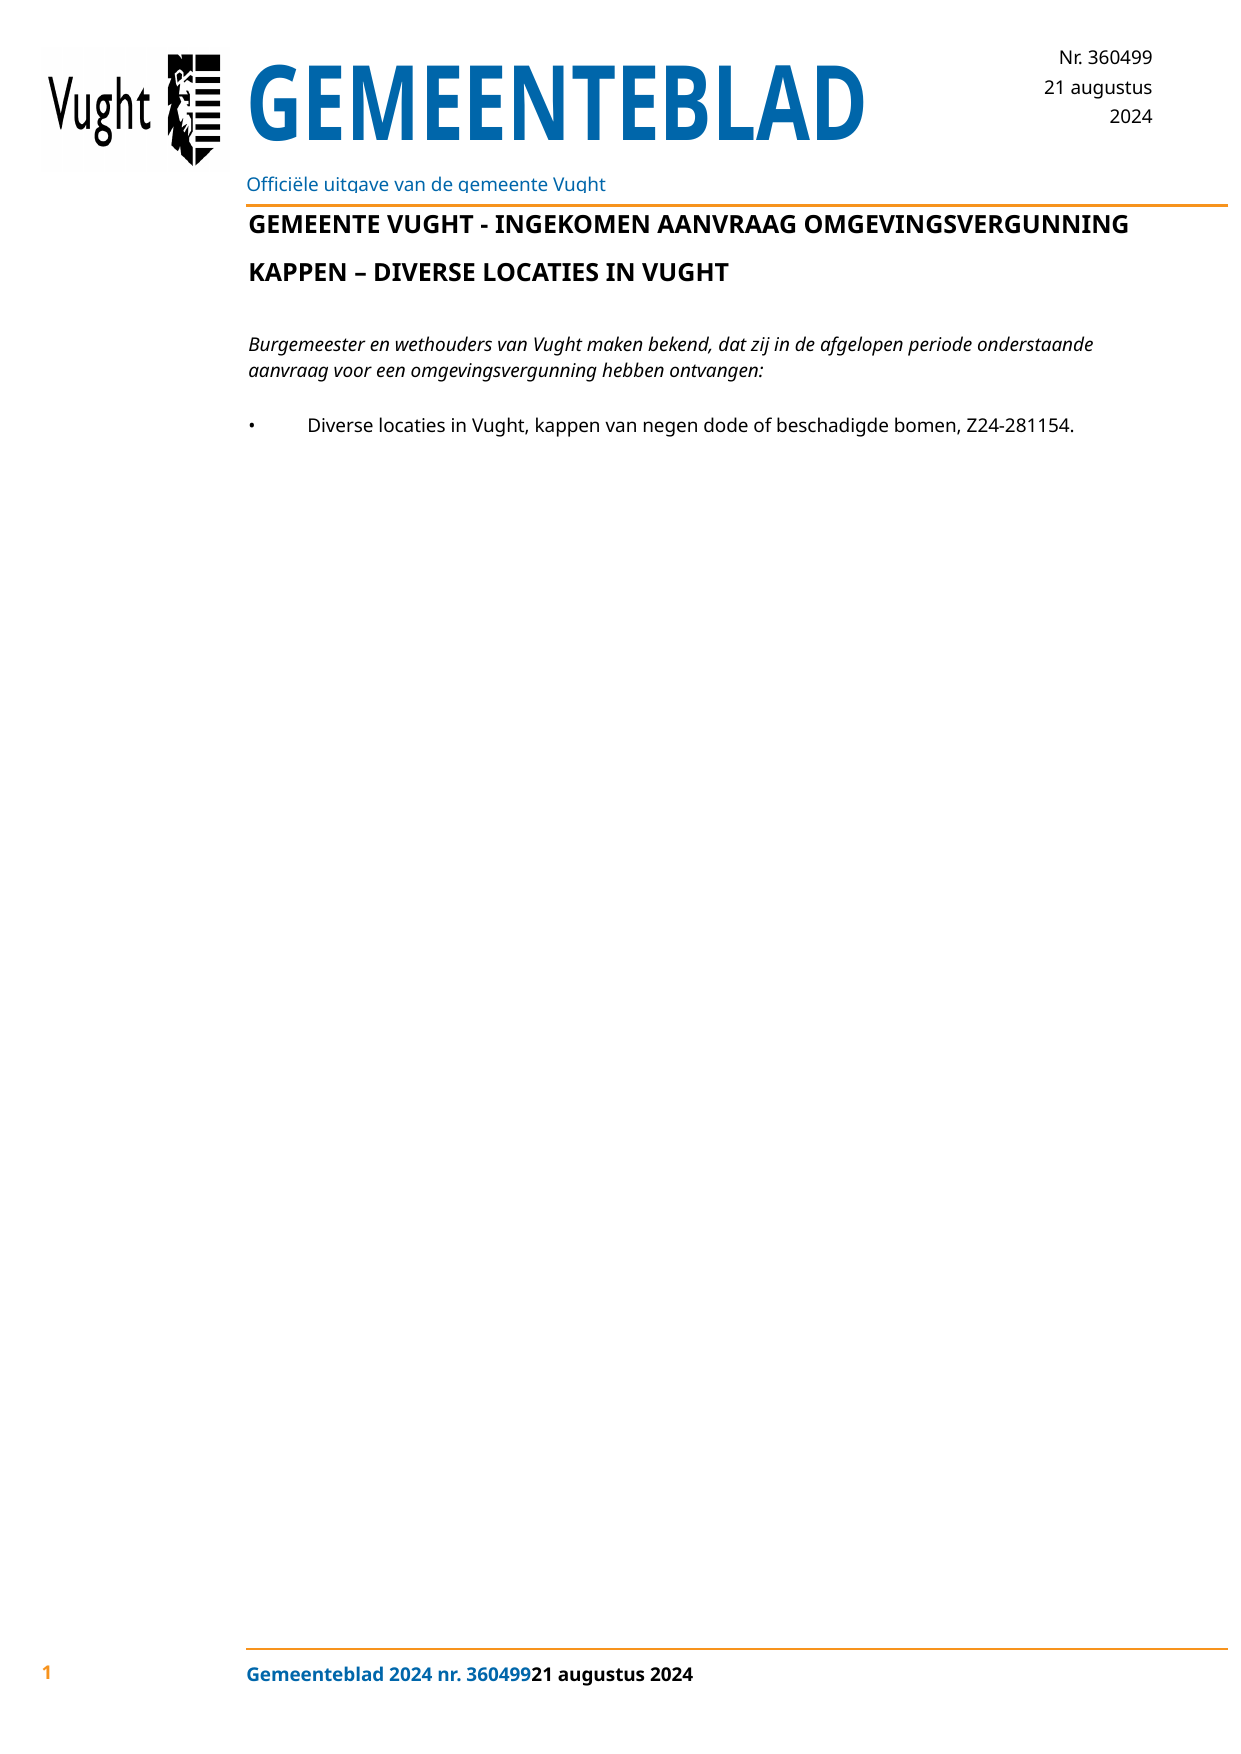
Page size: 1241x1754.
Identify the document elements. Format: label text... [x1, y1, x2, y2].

picture [41, 47, 231, 172]
list Diverse locaties in Vught, kappen van negen dode of beschadigde bomen, Z24-281154. [248, 412, 1152, 438]
text Burgemeester en wethouders van Vught maken bekend, dat zij in de afgelopen periode onderstaande aanvraag voor een omgevingsvergunning hebben ontvangen: [248, 331, 1152, 383]
text GEMEENTE VUGHT - INGEKOMEN AANVRAAG OMGEVINGSVERGUNNING KAPPEN – DIVERSE LOCATIES IN VUGHT [248, 207, 1152, 288]
